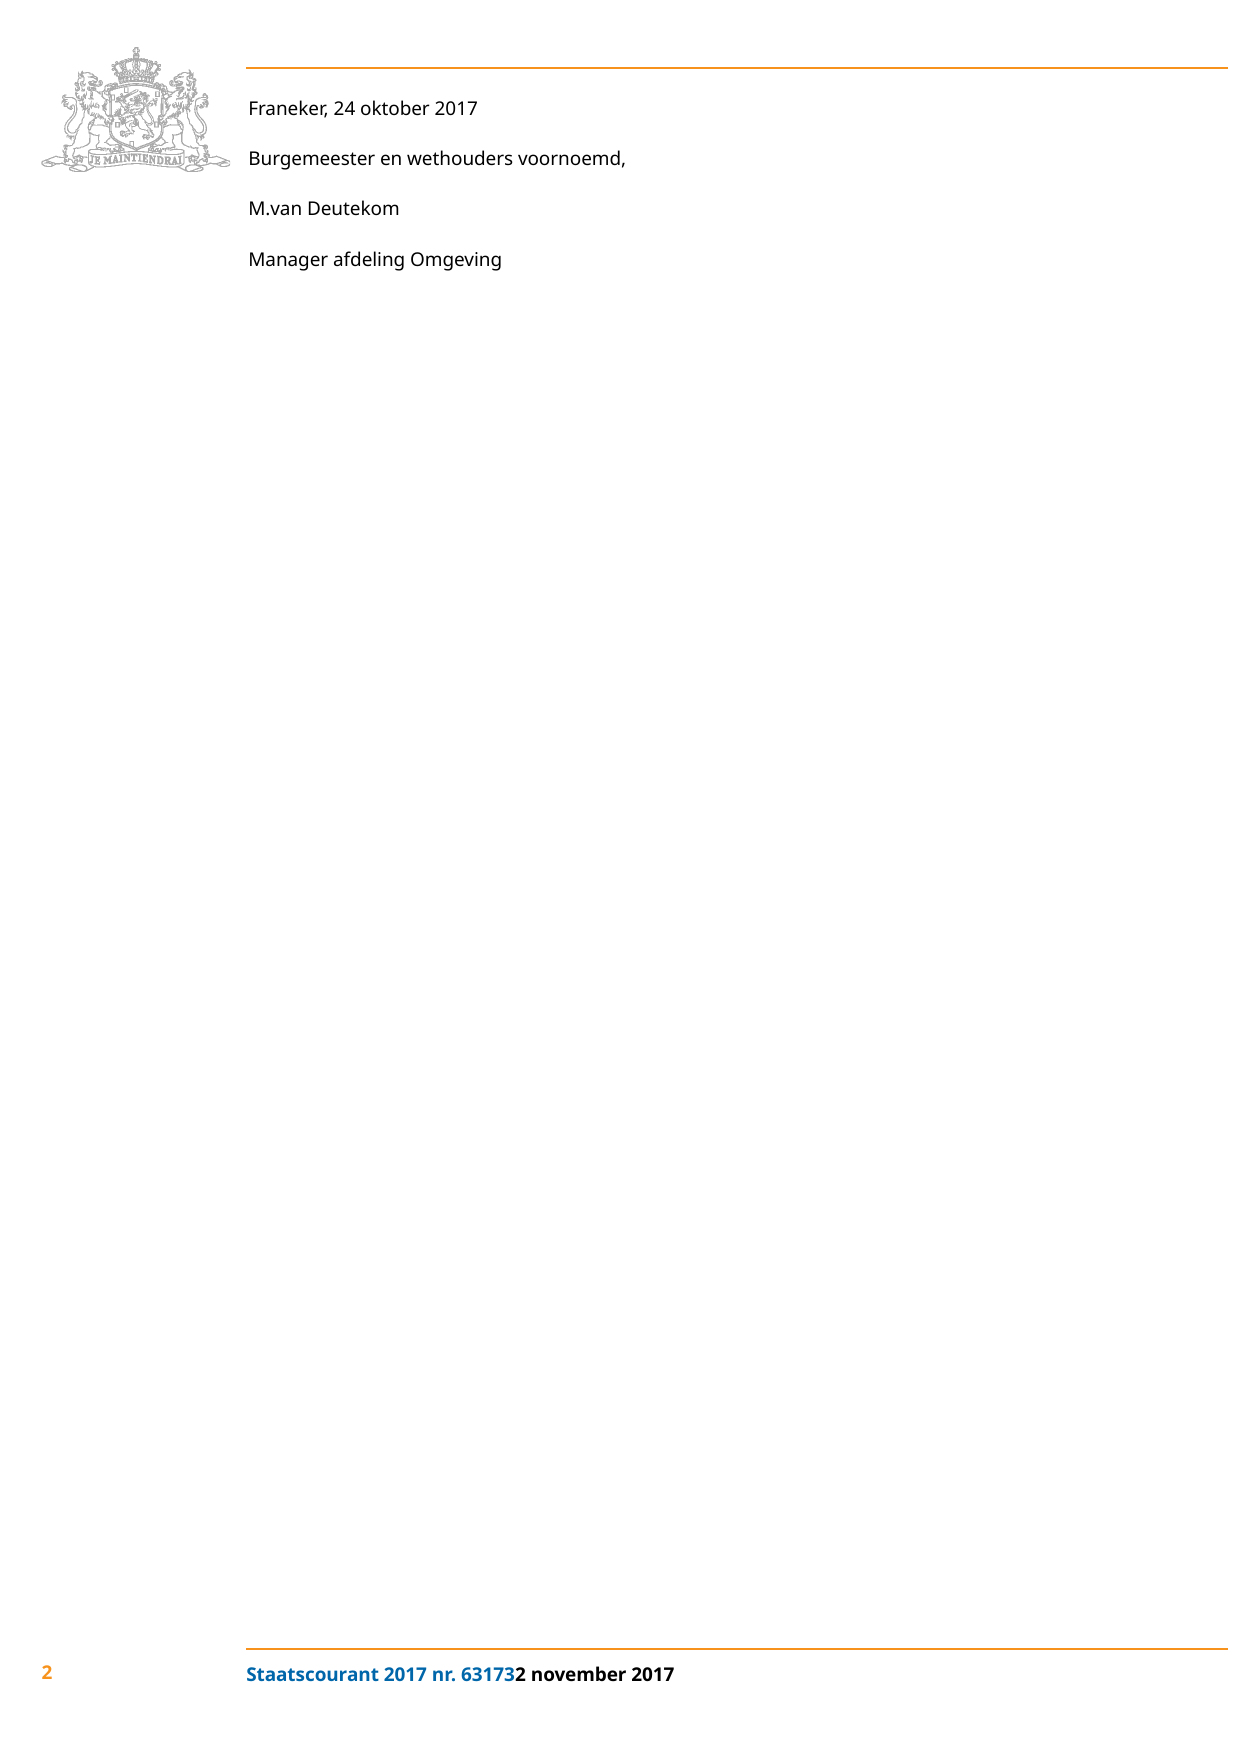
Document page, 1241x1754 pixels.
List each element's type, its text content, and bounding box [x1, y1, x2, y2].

text Burgemeester en wethouders voornoemd, [248, 145, 1152, 171]
text Franeker, 24 oktober 2017 [248, 95, 1152, 121]
text Manager afdeling Omgeving [248, 246, 1152, 272]
text M.van Deutekom [248, 196, 1152, 221]
picture [41, 47, 231, 172]
